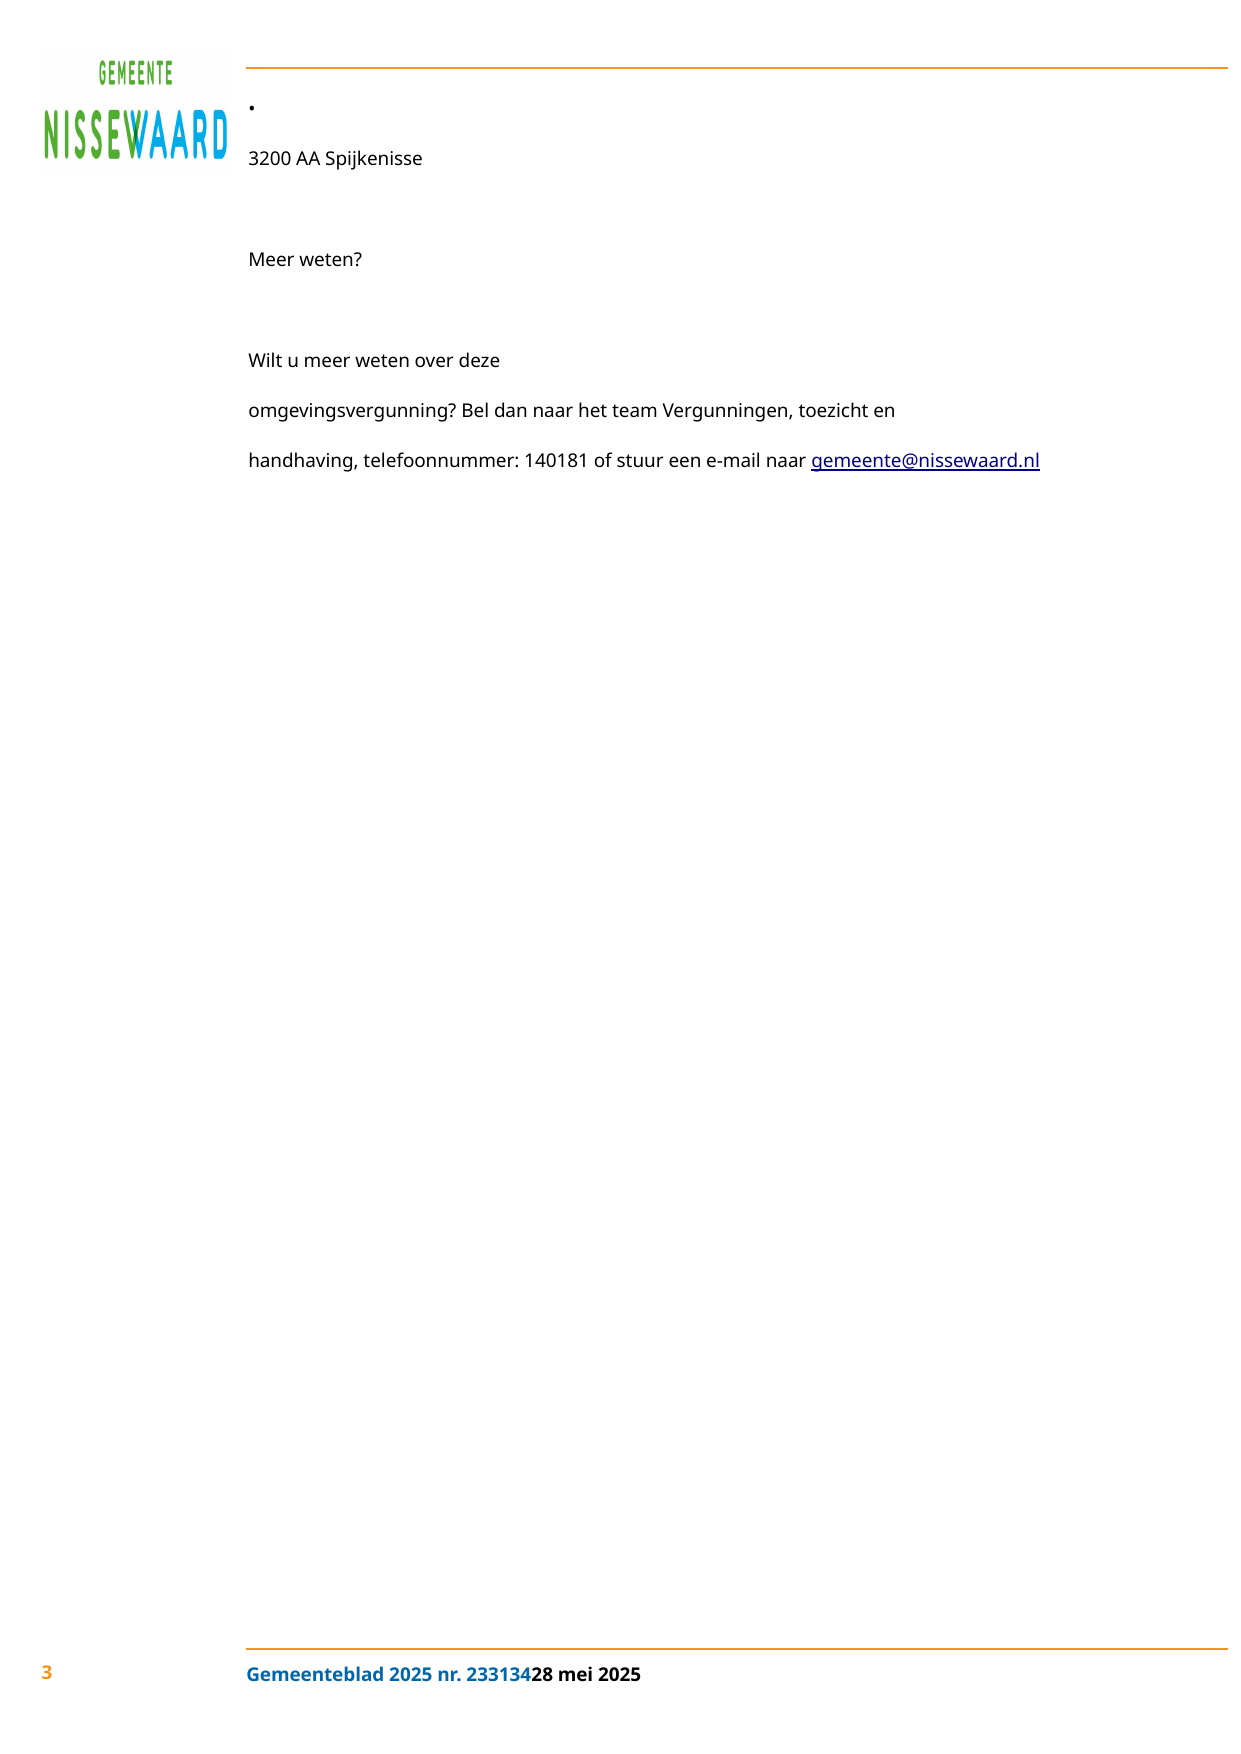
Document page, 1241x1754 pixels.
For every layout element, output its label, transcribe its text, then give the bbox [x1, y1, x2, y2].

text handhaving, telefoonnummer: 140181 of stuur een e-mail naar gemeente@nissewaard.nl [248, 448, 1152, 473]
picture [41, 47, 231, 172]
text 3200 AA Spijkenisse [248, 145, 1152, 171]
text omgevingsvergunning? Bel dan naar het team Vergunningen, toezicht en [248, 397, 1152, 423]
text • [248, 95, 1152, 121]
text Meer weten? [248, 246, 1152, 272]
text Wilt u meer weten over deze [248, 347, 1152, 373]
